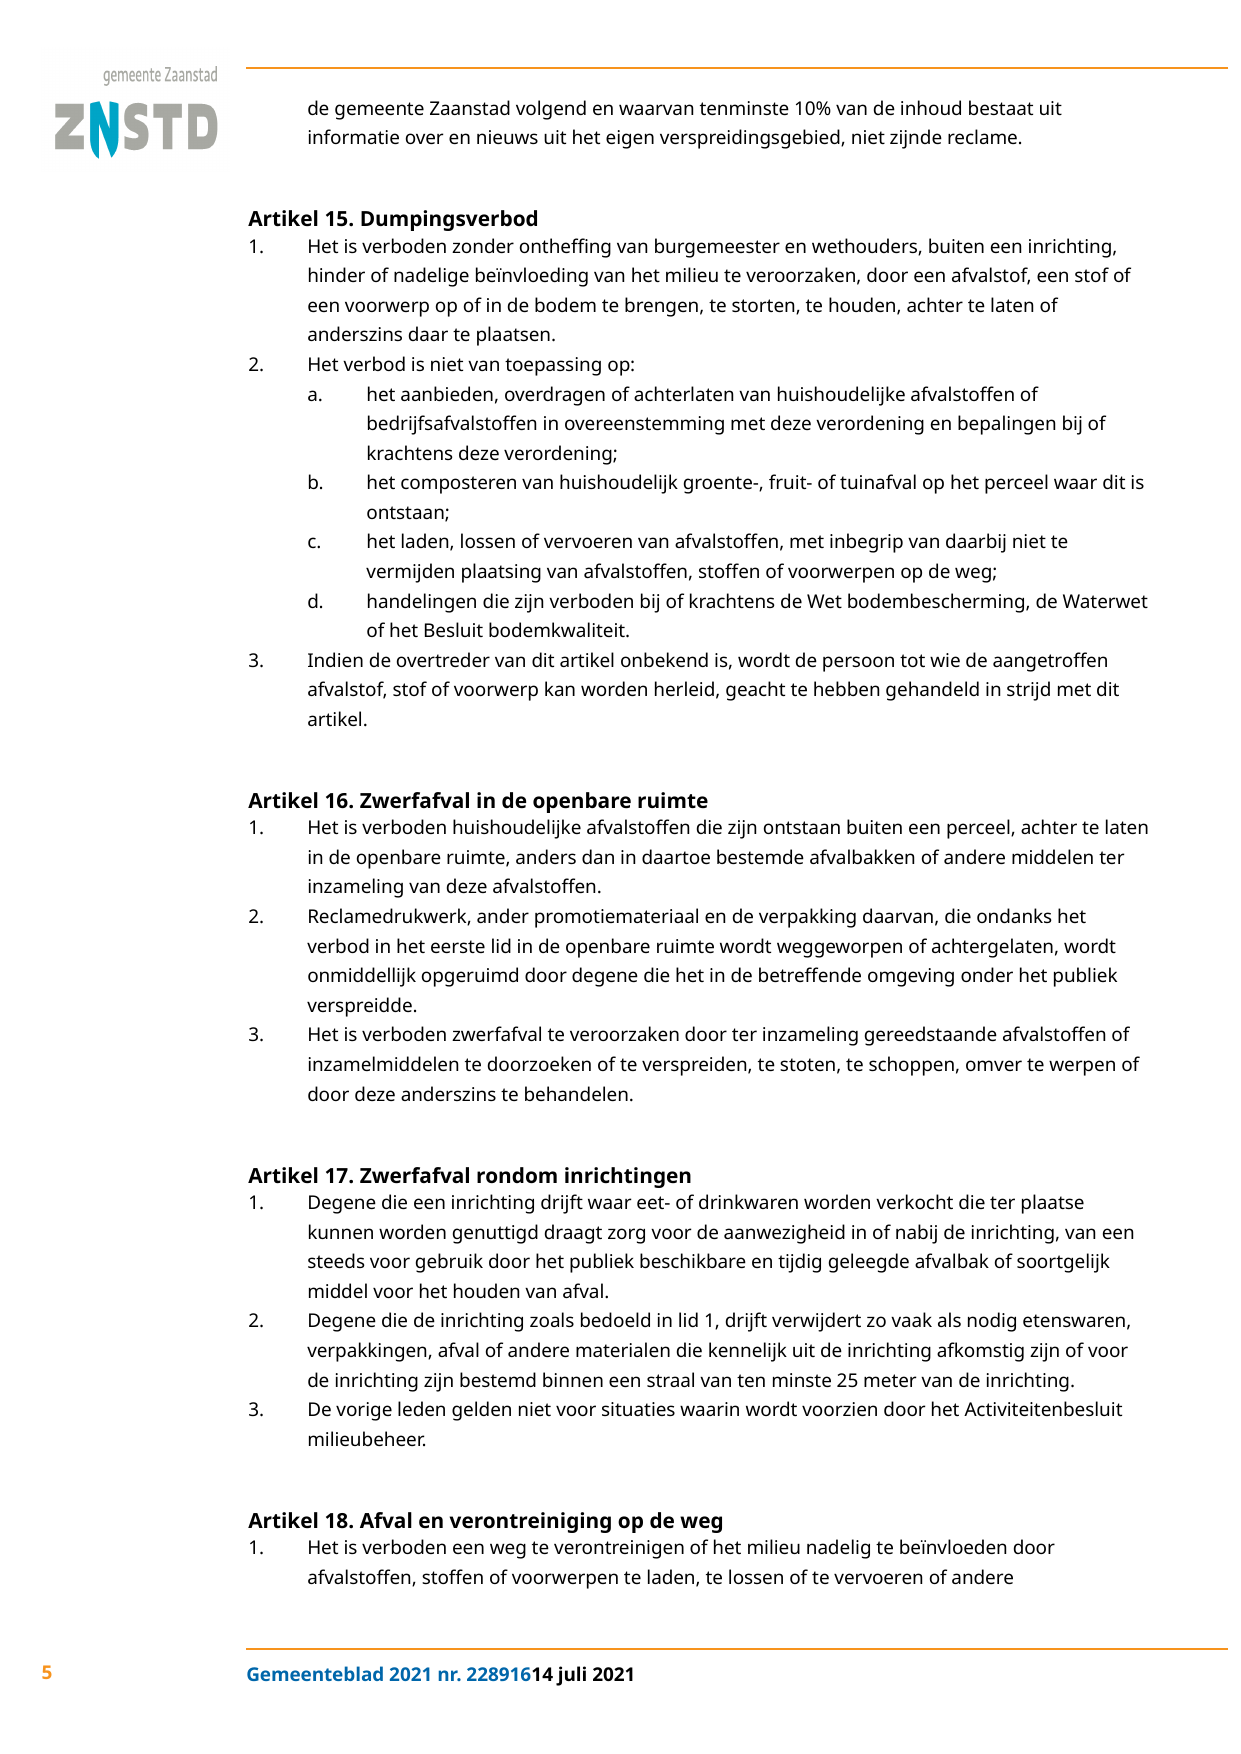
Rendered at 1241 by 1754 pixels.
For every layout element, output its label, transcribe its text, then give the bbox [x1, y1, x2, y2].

list Het is verboden zonder ontheffing van burgemeester en wethouders, buiten een inrichting, hinder of nadelige beïnvloeding van het milieu te veroorzaken, door een afvalstof, een stof of een voorwerp op of in de bodem te brengen, te storten, te houden, achter te laten of anderszins daar te plaatsen. [248, 233, 1152, 347]
text Artikel 17. Zwerfafval rondom inrichtingen [248, 1161, 1152, 1189]
text Artikel 15. Dumpingsverbod [248, 204, 1152, 233]
list de gemeente Zaanstad volgend en waarvan tenminste 10% van de inhoud bestaat uit informatie over en nieuws uit het eigen verspreidingsgebied, niet zijnde reclame. [248, 95, 1152, 150]
list Degene die de inrichting zoals bedoeld in lid 1, drijft verwijdert zo vaak als nodig etenswaren, verpakkingen, afval of andere materialen die kennelijk uit de inrichting afkomstig zijn of voor de inrichting zijn bestemd binnen een straal van ten minste 25 meter van de inrichting. [248, 1308, 1152, 1392]
list Het is verboden huishoudelijke afvalstoffen die zijn ontstaan buiten een perceel, achter te laten in de openbare ruimte, anders dan in daartoe bestemde afvalbakken of andere middelen ter inzameling van deze afvalstoffen. [248, 814, 1152, 899]
list Indien de overtreder van dit artikel onbekend is, wordt de persoon tot wie de aangetroffen afvalstof, stof of voorwerp kan worden herleid, geacht te hebben gehandeld in strijd met dit artikel. [248, 647, 1152, 732]
list Reclamedrukwerk, ander promotiemateriaal en de verpakking daarvan, die ondanks het verbod in het eerste lid in de openbare ruimte wordt weggeworpen of achtergelaten, wordt onmiddellijk opgeruimd door degene die het in de betreffende omgeving onder het publiek verspreidde. [248, 903, 1152, 1018]
list Het is verboden een weg te verontreinigen of het milieu nadelig te beïnvloeden door afvalstoffen, stoffen of voorwerpen te laden, te lossen of te vervoeren of andere [248, 1534, 1152, 1590]
text Artikel 18. Afval en verontreiniging op de weg [248, 1506, 1152, 1534]
list het aanbieden, overdragen of achterlaten van huishoudelijke afvalstoffen of bedrijfsafvalstoffen in overeenstemming met deze verordening en bepalingen bij of krachtens deze verordening; [307, 381, 1152, 466]
text Artikel 16. Zwerfafval in de openbare ruimte [248, 786, 1152, 814]
list het composteren van huishoudelijk groente-, fruit- of tuinafval op het perceel waar dit is ontstaan; [307, 469, 1152, 525]
list Degene die een inrichting drijft waar eet- of drinkwaren worden verkocht die ter plaatse kunnen worden genuttigd draagt zorg voor de aanwezigheid in of nabij de inrichting, van een steeds voor gebruik door het publiek beschikbare en tijdig geleegde afvalbak of soortgelijk middel voor het houden van afval. [248, 1189, 1152, 1304]
list handelingen die zijn verboden bij of krachtens de Wet bodembescherming, de Waterwet of het Besluit bodemkwaliteit. [307, 588, 1152, 643]
list Het verbod is niet van toepassing op: [248, 351, 1152, 377]
list De vorige leden gelden niet voor situaties waarin wordt voorzien door het Activiteitenbesluit milieubeheer. [248, 1396, 1152, 1452]
picture [41, 47, 231, 172]
list het laden, lossen of vervoeren van afvalstoffen, met inbegrip van daarbij niet te vermijden plaatsing van afvalstoffen, stoffen of voorwerpen op de weg; [307, 529, 1152, 584]
list Het is verboden zwerfafval te veroorzaken door ter inzameling gereedstaande afvalstoffen of inzamelmiddelen te doorzoeken of te verspreiden, te stoten, te schoppen, omver te werpen of door deze anderszins te behandelen. [248, 1022, 1152, 1107]
